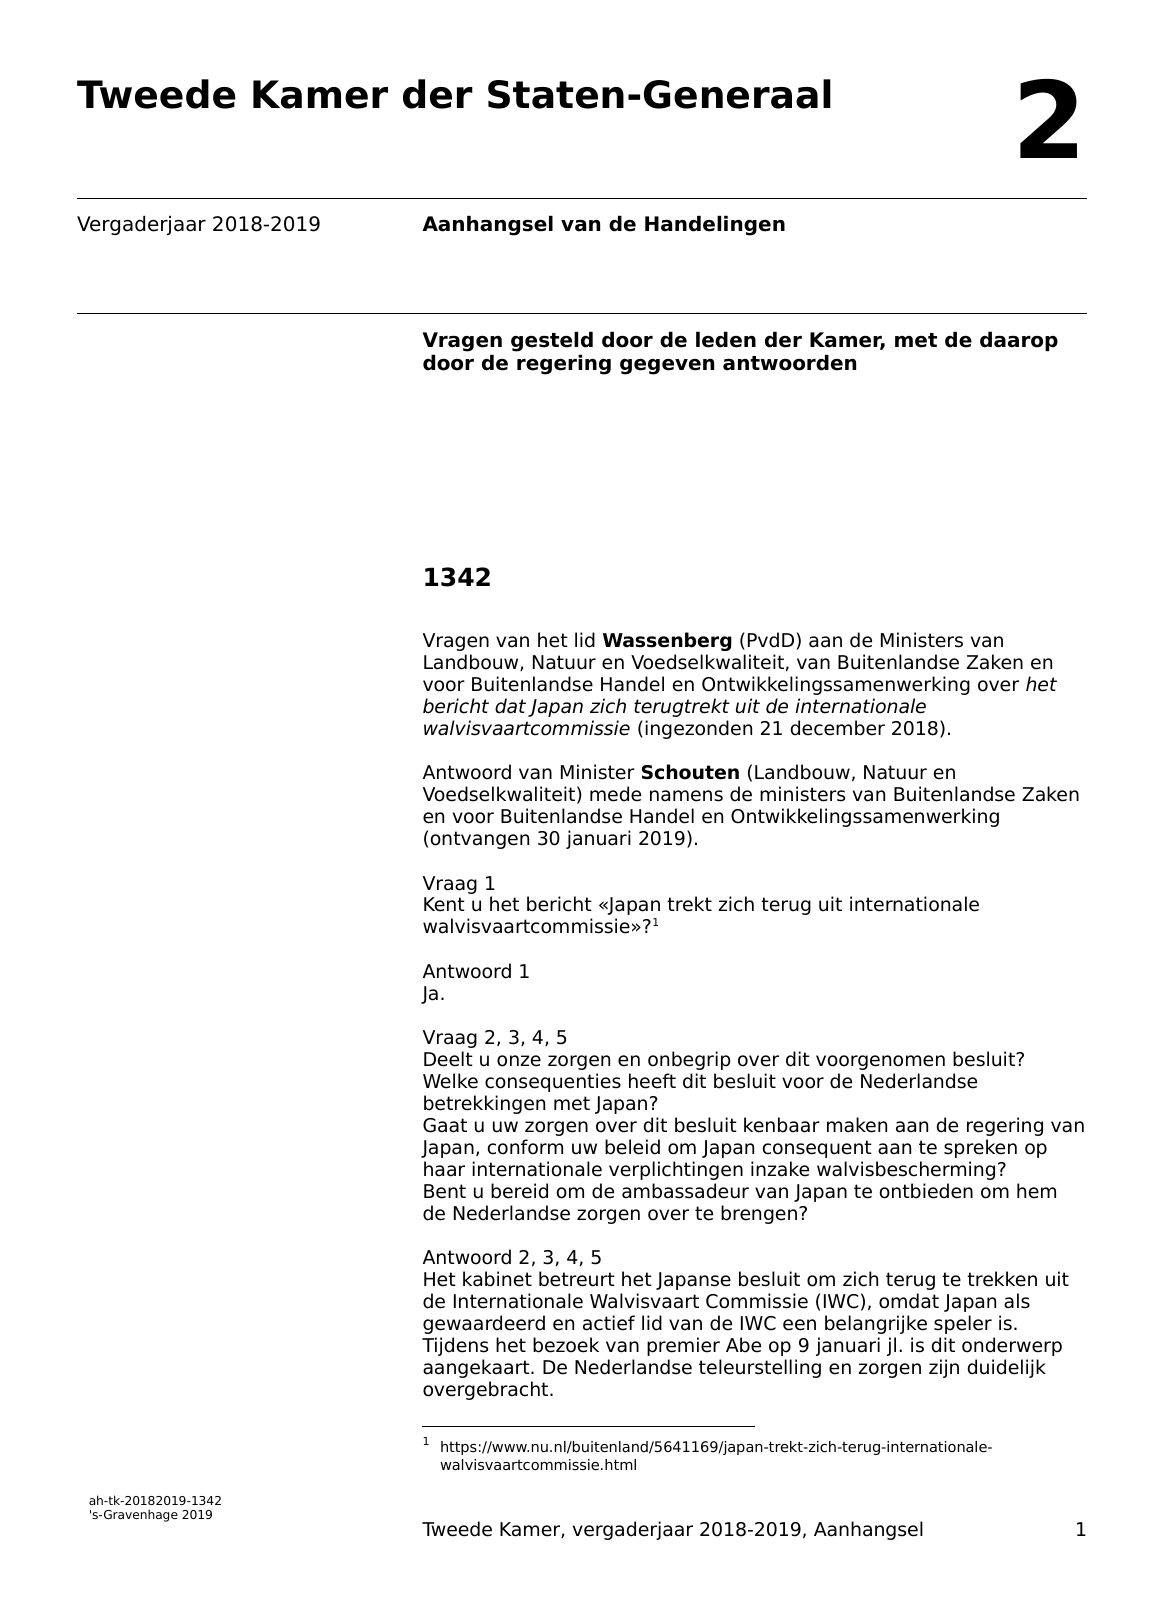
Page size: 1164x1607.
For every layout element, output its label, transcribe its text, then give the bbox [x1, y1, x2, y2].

table_cell Aanhangsel van de Handelingen [422, 199, 1087, 313]
text https://www.nu.nl/buitenland/5641169/japan-trekt-zich-terug-internationale-walvisvaartcommissie.html [422, 1435, 1087, 1474]
text Bent u bereid om de ambassadeur van Japan te ontbieden om hem de Nederlandse zorgen over te brengen? [422, 1181, 1087, 1224]
table_cell Vergaderjaar 2018-2019 [77, 199, 422, 313]
text Antwoord van Minister Schouten (Landbouw, Natuur en Voedselkwaliteit) mede namens de ministers van Buitenlandse Zaken en voor Buitenlandse Handel en Ontwikkelingssamenwerking (ontvangen 30 januari 2019). [422, 762, 1087, 850]
text Gaat u uw zorgen over dit besluit kenbaar maken aan de regering van Japan, conform uw beleid om Japan consequent aan te spreken op haar internationale verplichtingen inzake walvisbescherming? [422, 1114, 1087, 1181]
table_cell [77, 314, 422, 375]
text 1342 [422, 563, 1087, 592]
text Tijdens het bezoek van premier Abe op 9 januari jl. is dit onderwerp aangekaart. De Nederlandse teleurstelling en zorgen zijn duidelijk overgebracht. [422, 1334, 1087, 1401]
table_cell Vragen gesteld door de leden der Kamer, met de daarop door de regering gegeven antwoorden [422, 314, 1087, 375]
text Ja. [422, 982, 1087, 1004]
text ah-tk-20182019-1342 [88, 1494, 323, 1508]
table_header 2 [886, 59, 1087, 198]
text 's-Gravenhage 2019 [88, 1508, 323, 1522]
text Vraag 1 [422, 872, 1087, 894]
text Deelt u onze zorgen en onbegrip over dit voorgenomen besluit? [422, 1049, 1087, 1071]
text Vraag 2, 3, 4, 5 [422, 1027, 1087, 1049]
text Vragen van het lid Wassenberg (PvdD) aan de Ministers van Landbouw, Natuur en Voedselkwaliteit, van Buitenlandse Zaken en voor Buitenlandse Handel en Ontwikkelingssamenwerking over het bericht dat Japan zich terugtrekt uit de internationale walvisvaartcommissie (ingezonden 21 december 2018). [422, 630, 1087, 740]
text Antwoord 2, 3, 4, 5 [422, 1247, 1087, 1269]
text Het kabinet betreurt het Japanse besluit om zich terug te trekken uit de Internationale Walvisvaart Commissie (IWC), omdat Japan als gewaardeerd en actief lid van de IWC een belangrijke speler is. [422, 1269, 1087, 1334]
table_header Tweede Kamer der Staten-Generaal [77, 59, 886, 198]
text Welke consequenties heeft dit besluit voor de Nederlandse betrekkingen met Japan? [422, 1071, 1087, 1114]
text Antwoord 1 [422, 961, 1087, 982]
text Kent u het bericht «Japan trekt zich terug uit internationale walvisvaartcommissie»? [422, 894, 1087, 938]
